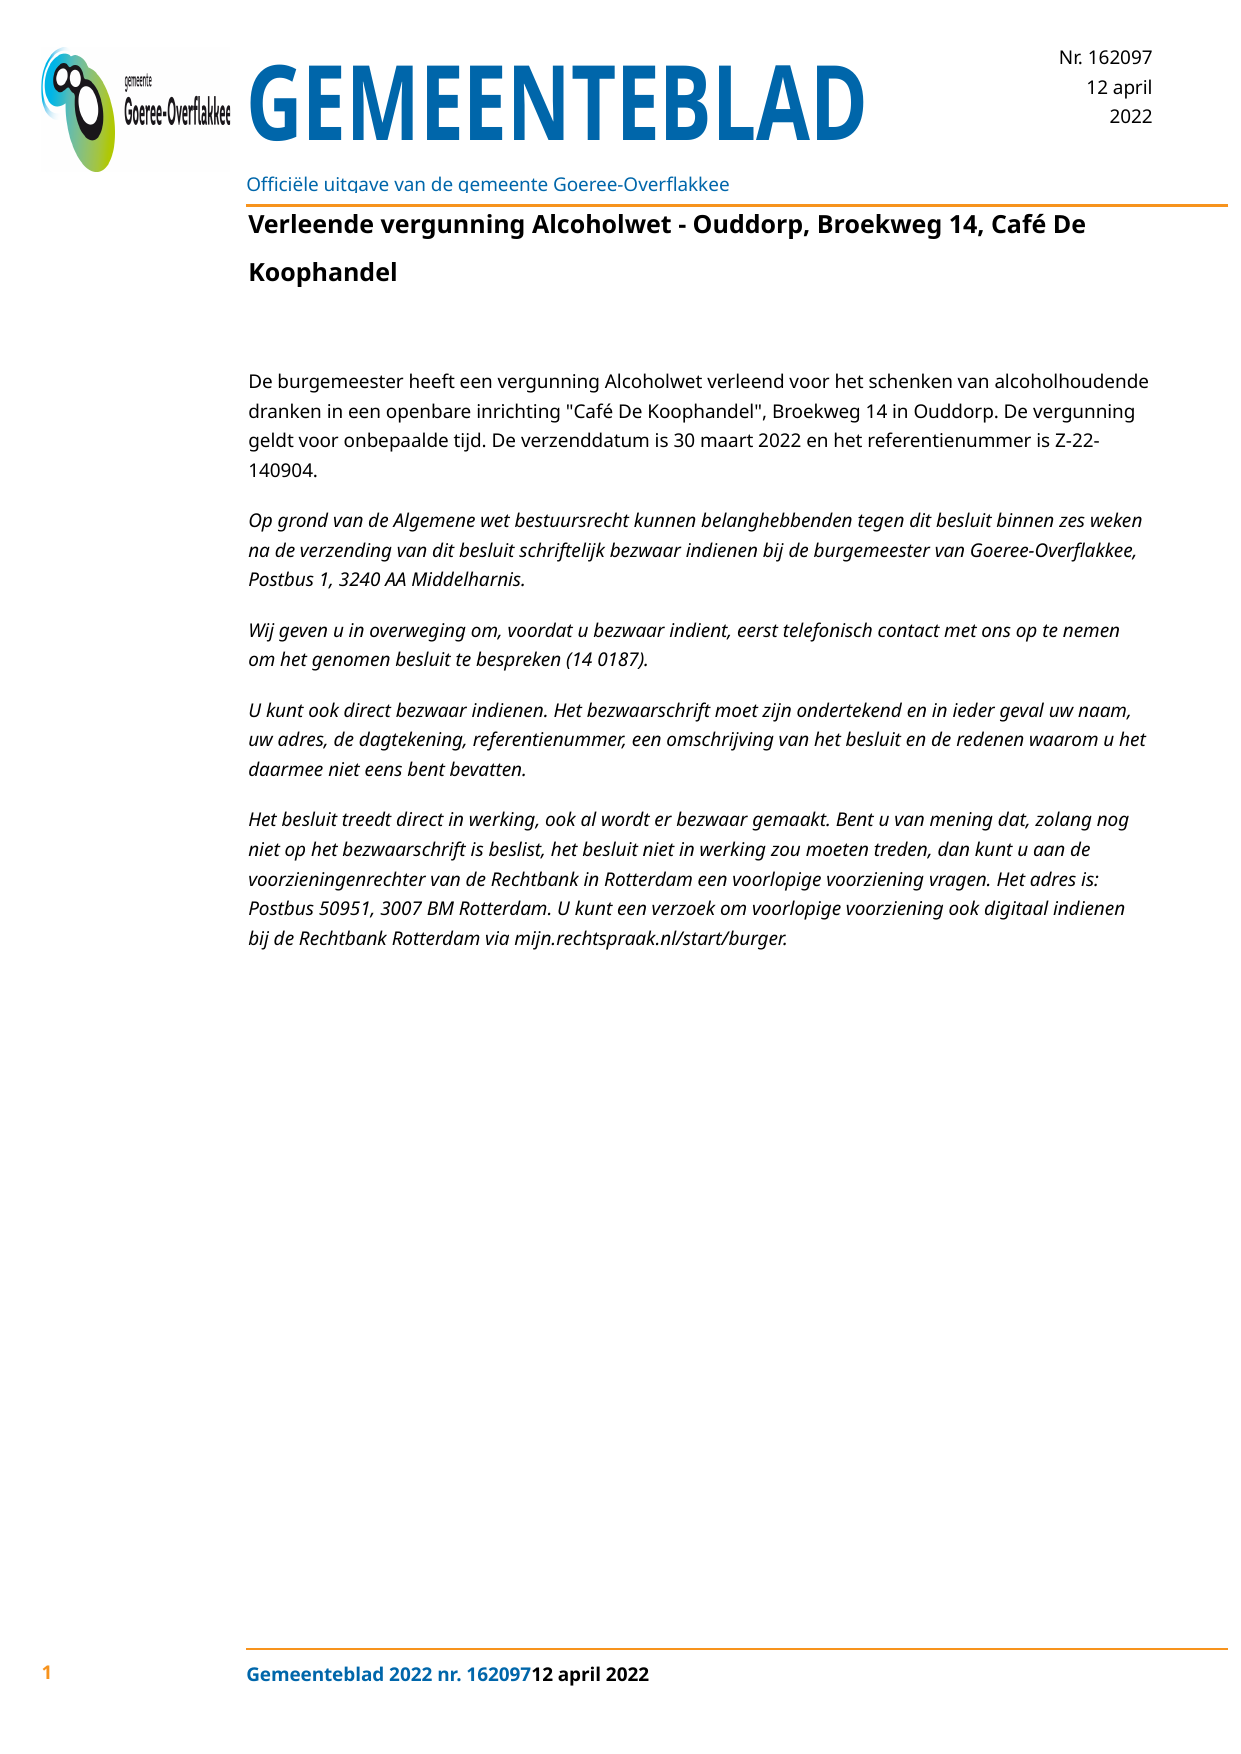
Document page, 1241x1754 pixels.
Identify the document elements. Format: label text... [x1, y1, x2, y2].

text De burgemeester heeft een vergunning Alcoholwet verleend voor het schenken van alcoholhoudende dranken in een openbare inrichting "Café De Koophandel", Broekweg 14 in Ouddorp. De vergunning geldt voor onbepaalde tijd. De verzenddatum is 30 maart 2022 en het referentienummer is Z-22-140904. [248, 368, 1152, 483]
text Wij geven u in overweging om, voordat u bezwaar indient, eerst telefonisch contact met ons op te nemen om het genomen besluit te bespreken (14 0187). [248, 617, 1152, 672]
text Verleende vergunning Alcoholwet - Ouddorp, Broekweg 14, Café De Koophandel [248, 207, 1152, 288]
text Het besluit treedt direct in werking, ook al wordt er bezwaar gemaakt. Bent u van mening dat, zolang nog niet op het bezwaarschrift is beslist, het besluit niet in werking zou moeten treden, dan kunt u aan de voorzieningenrechter van de Rechtbank in Rotterdam een voorlopige voorziening vragen. Het adres is: Postbus 50951, 3007 BM Rotterdam. U kunt een verzoek om voorlopige voorziening ook digitaal indienen bij de Rechtbank Rotterdam via mijn.rechtspraak.nl/start/burger. [248, 807, 1152, 951]
picture [41, 47, 231, 172]
text Op grond van de Algemene wet bestuursrecht kunnen belanghebbenden tegen dit besluit binnen zes weken na de verzending van dit besluit schriftelijk bezwaar indienen bij de burgemeester van Goeree-Overflakkee, Postbus 1, 3240 AA Middelharnis. [248, 507, 1152, 592]
text U kunt ook direct bezwaar indienen. Het bezwaarschrift moet zijn ondertekend en in ieder geval uw naam, uw adres, de dagtekening, referentienummer, een omschrijving van het besluit en de redenen waarom u het daarmee niet eens bent bevatten. [248, 697, 1152, 782]
